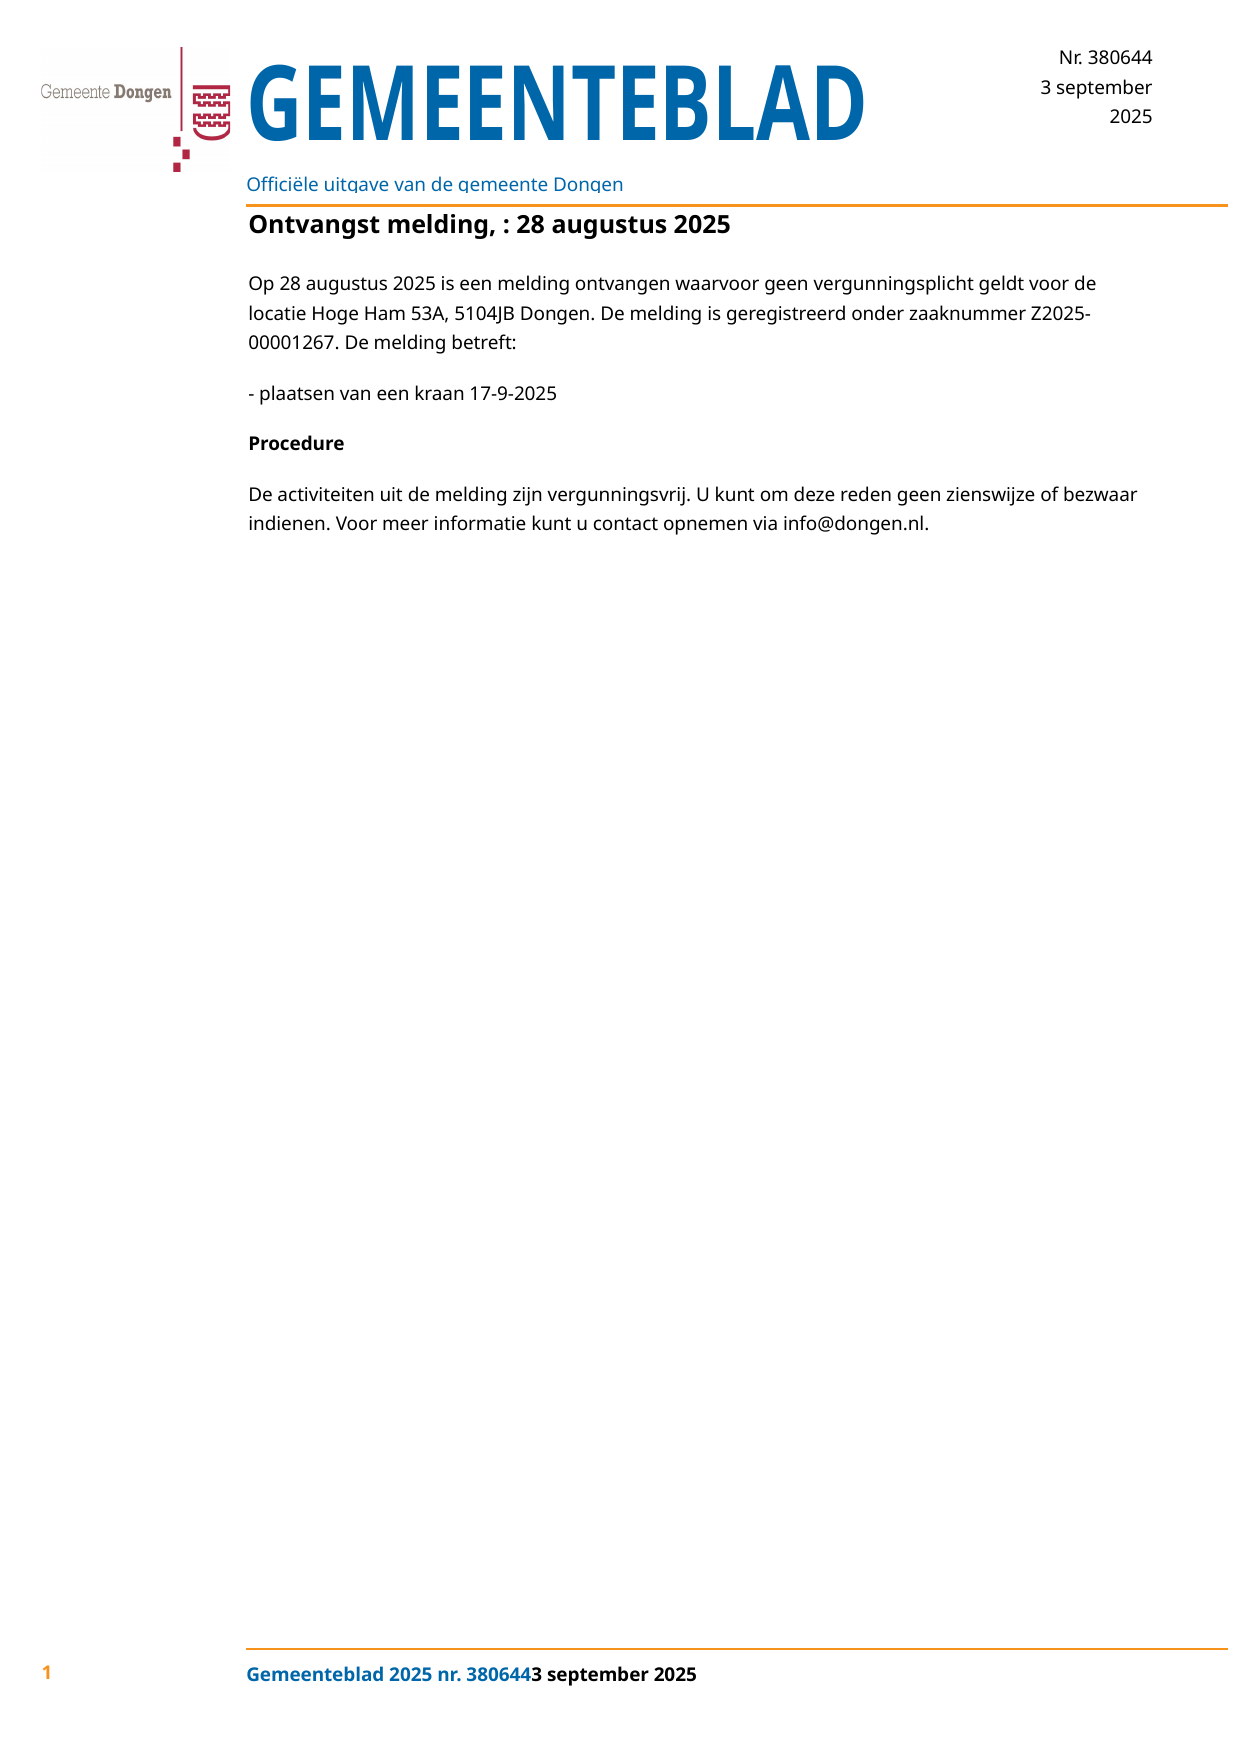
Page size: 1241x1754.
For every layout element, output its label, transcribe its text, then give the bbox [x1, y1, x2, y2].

text De activiteiten uit de melding zijn vergunningsvrij. U kunt om deze reden geen zienswijze of bezwaar indienen. Voor meer informatie kunt u contact opnemen via info@dongen.nl. [248, 481, 1152, 536]
text Ontvangst melding, : 28 augustus 2025 [248, 207, 1152, 241]
picture [41, 47, 231, 172]
text Procedure [248, 430, 1152, 456]
text - plaatsen van een kraan 17-9-2025 [248, 380, 1152, 406]
text Op 28 augustus 2025 is een melding ontvangen waarvoor geen vergunningsplicht geldt voor de locatie Hoge Ham 53A, 5104JB Dongen. De melding is geregistreerd onder zaaknummer Z2025-00001267. De melding betreft: [248, 270, 1152, 355]
